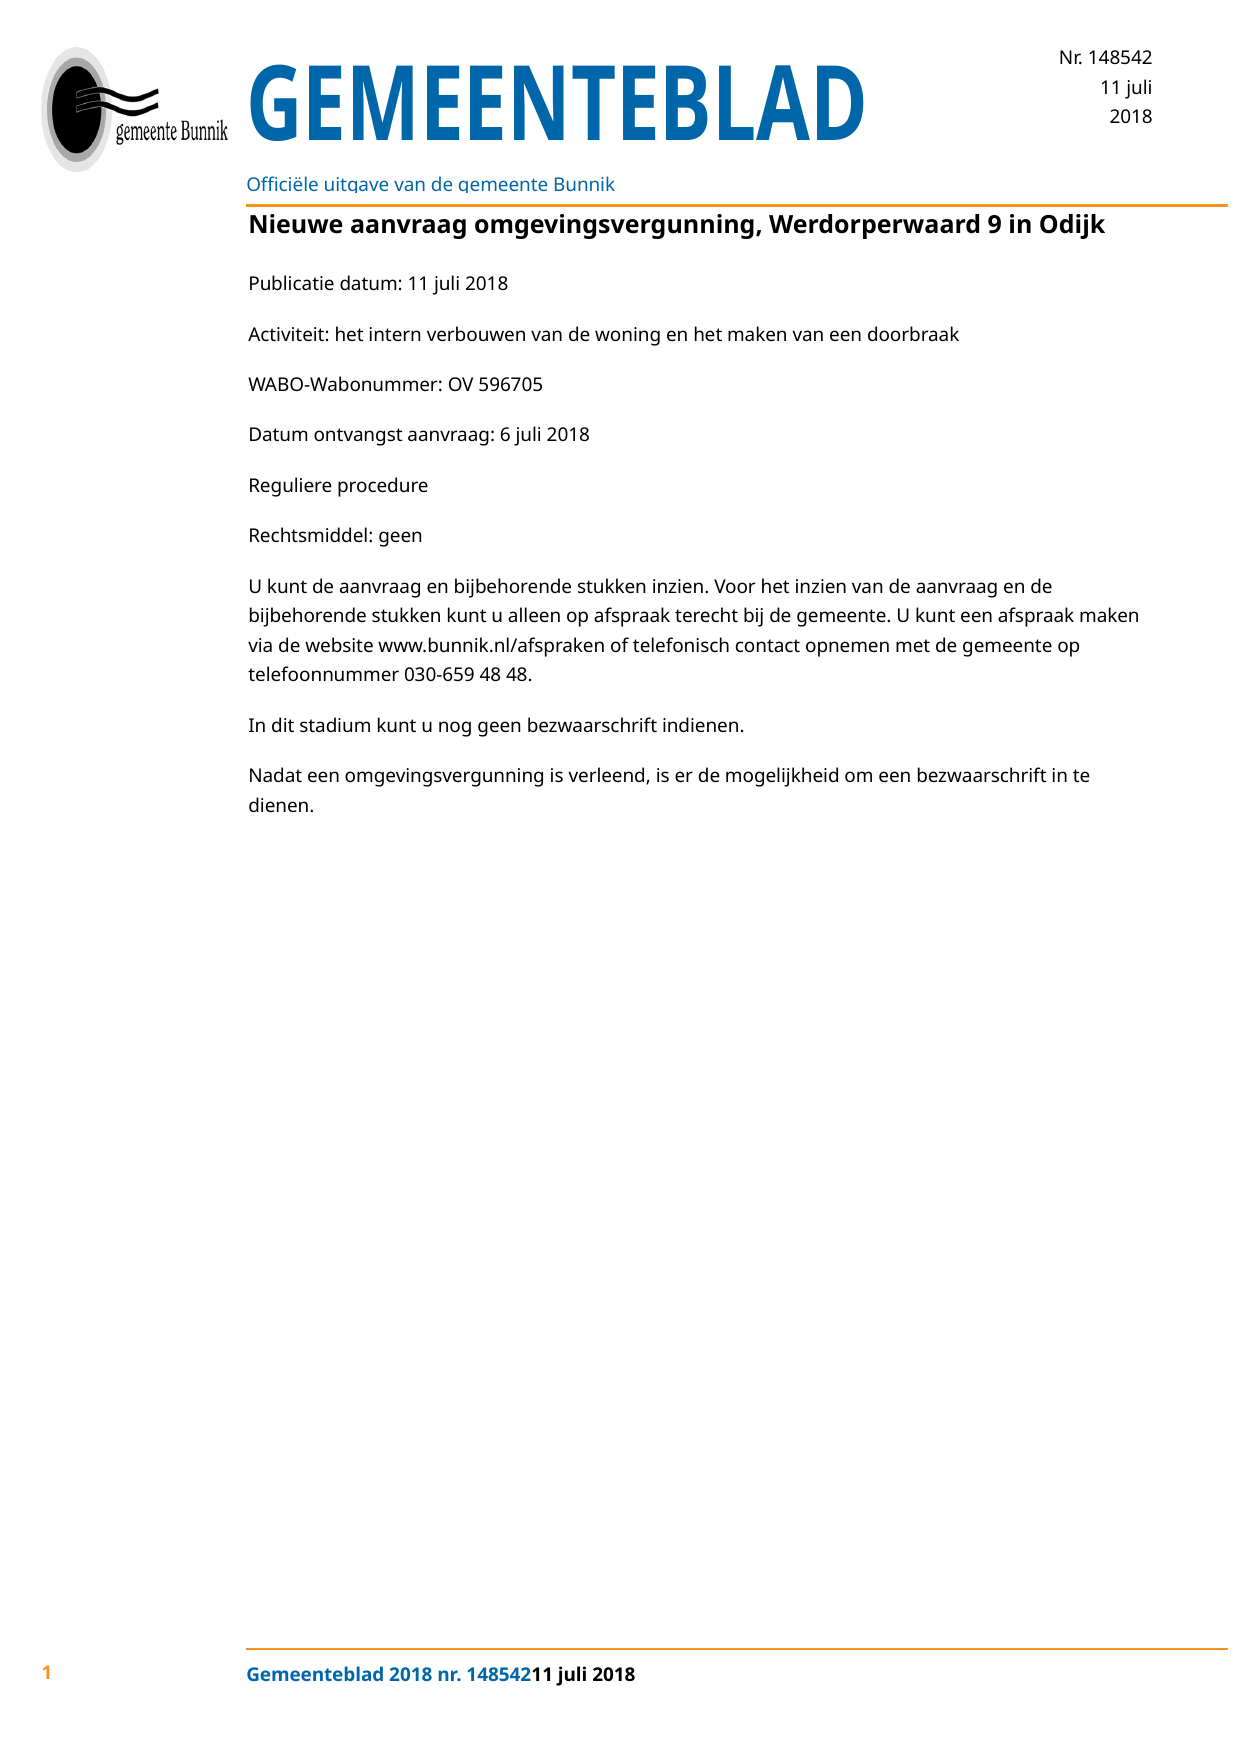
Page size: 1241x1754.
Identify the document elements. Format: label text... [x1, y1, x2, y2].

text Publicatie datum: 11 juli 2018 [248, 270, 1152, 296]
text WABO-Wabonummer: OV 596705 [248, 371, 1152, 397]
text Nieuwe aanvraag omgevingsvergunning, Werdorperwaard 9 in Odijk [248, 207, 1152, 241]
text U kunt de aanvraag en bijbehorende stukken inzien. Voor het inzien van de aanvraag en de bijbehorende stukken kunt u alleen op afspraak terecht bij de gemeente. U kunt een afspraak maken via de website www.bunnik.nl/afspraken of telefonisch contact opnemen met de gemeente op telefoonnummer 030-659 48 48. [248, 573, 1152, 687]
picture [41, 47, 231, 172]
text In dit stadium kunt u nog geen bezwaarschrift indienen. [248, 712, 1152, 738]
text Nadat een omgevingsvergunning is verleend, is er de mogelijkheid om een bezwaarschrift in te dienen. [248, 762, 1152, 818]
text Datum ontvangst aanvraag: 6 juli 2018 [248, 422, 1152, 447]
text Reguliere procedure [248, 472, 1152, 498]
text Rechtsmiddel: geen [248, 522, 1152, 548]
text Activiteit: het intern verbouwen van de woning en het maken van een doorbraak [248, 321, 1152, 346]
